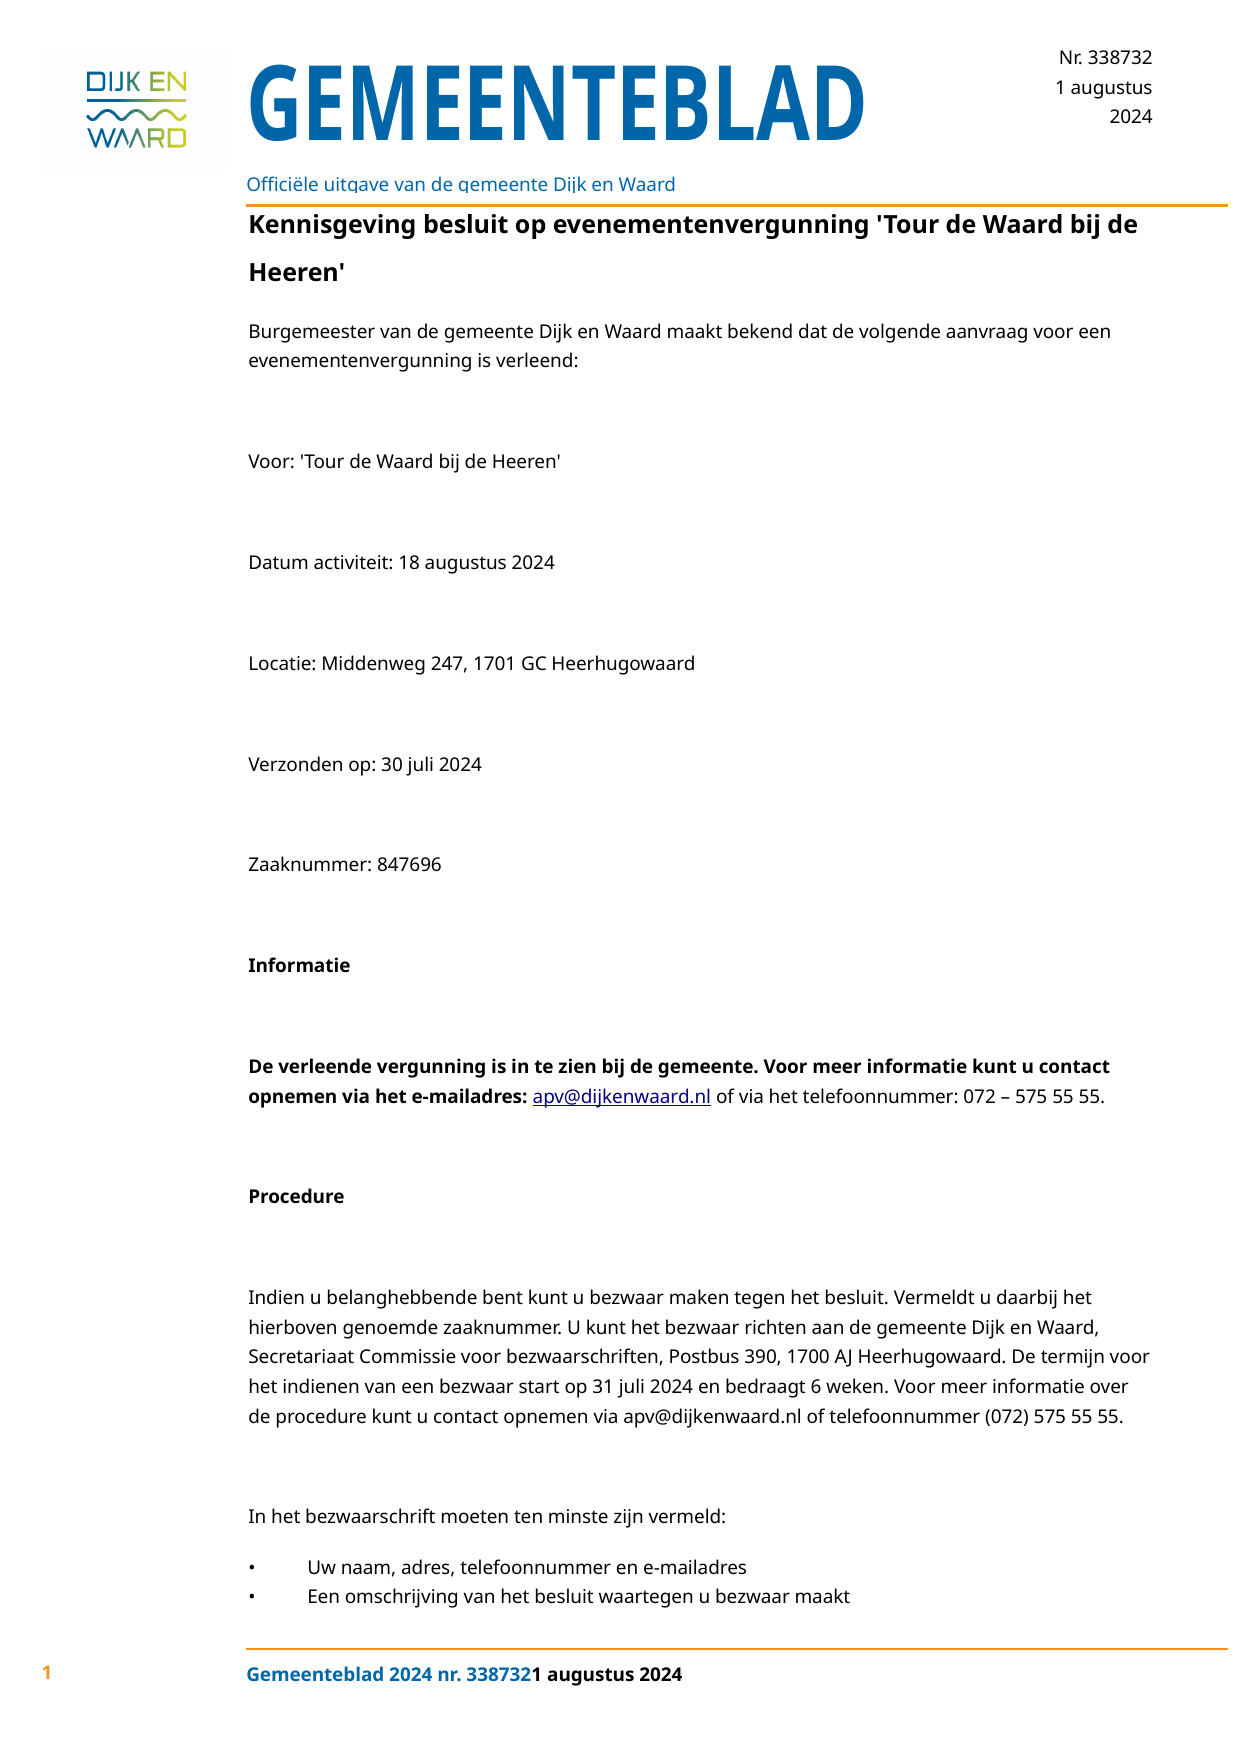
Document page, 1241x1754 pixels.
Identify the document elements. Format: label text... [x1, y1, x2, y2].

text Datum activiteit: 18 augustus 2024 [248, 549, 1152, 575]
text Burgemeester van de gemeente Dijk en Waard maakt bekend dat de volgende aanvraag voor een evenementenvergunning is verleend: [248, 318, 1152, 373]
list Een omschrijving van het besluit waartegen u bezwaar maakt [248, 1584, 1152, 1609]
text Voor: 'Tour de Waard bij de Heeren' [248, 448, 1152, 474]
text Indien u belanghebbende bent kunt u bezwaar maken tegen het besluit. Vermeldt u daarbij het hierboven genoemde zaaknummer. U kunt het bezwaar richten aan de gemeente Dijk en Waard, Secretariaat Commissie voor bezwaarschriften, Postbus 390, 1700 AJ Heerhugowaard. De termijn voor het indienen van een bezwaar start op 31 juli 2024 en bedraagt 6 weken. Voor meer informatie over de procedure kunt u contact opnemen via apv@dijkenwaard.nl of telefoonnummer (072) 575 55 55. [248, 1284, 1152, 1429]
text Informatie [248, 952, 1152, 978]
list Uw naam, adres, telefoonnummer en e-mailadres [248, 1554, 1152, 1580]
text In het bezwaarschrift moeten ten minste zijn vermeld: [248, 1504, 1152, 1529]
text De verleende vergunning is in te zien bij de gemeente. Voor meer informatie kunt u contact opnemen via het e-mailadres: apv@dijkenwaard.nl of via het telefoonnummer: 072 – 575 55 55. [248, 1053, 1152, 1109]
text Verzonden op: 30 juli 2024 [248, 751, 1152, 777]
picture [41, 47, 231, 172]
text Kennisgeving besluit op evenementenvergunning 'Tour de Waard bij de Heeren' [248, 207, 1152, 288]
text Locatie: Middenweg 247, 1701 GC Heerhugowaard [248, 650, 1152, 676]
text Zaaknummer: 847696 [248, 852, 1152, 877]
text Procedure [248, 1184, 1152, 1209]
